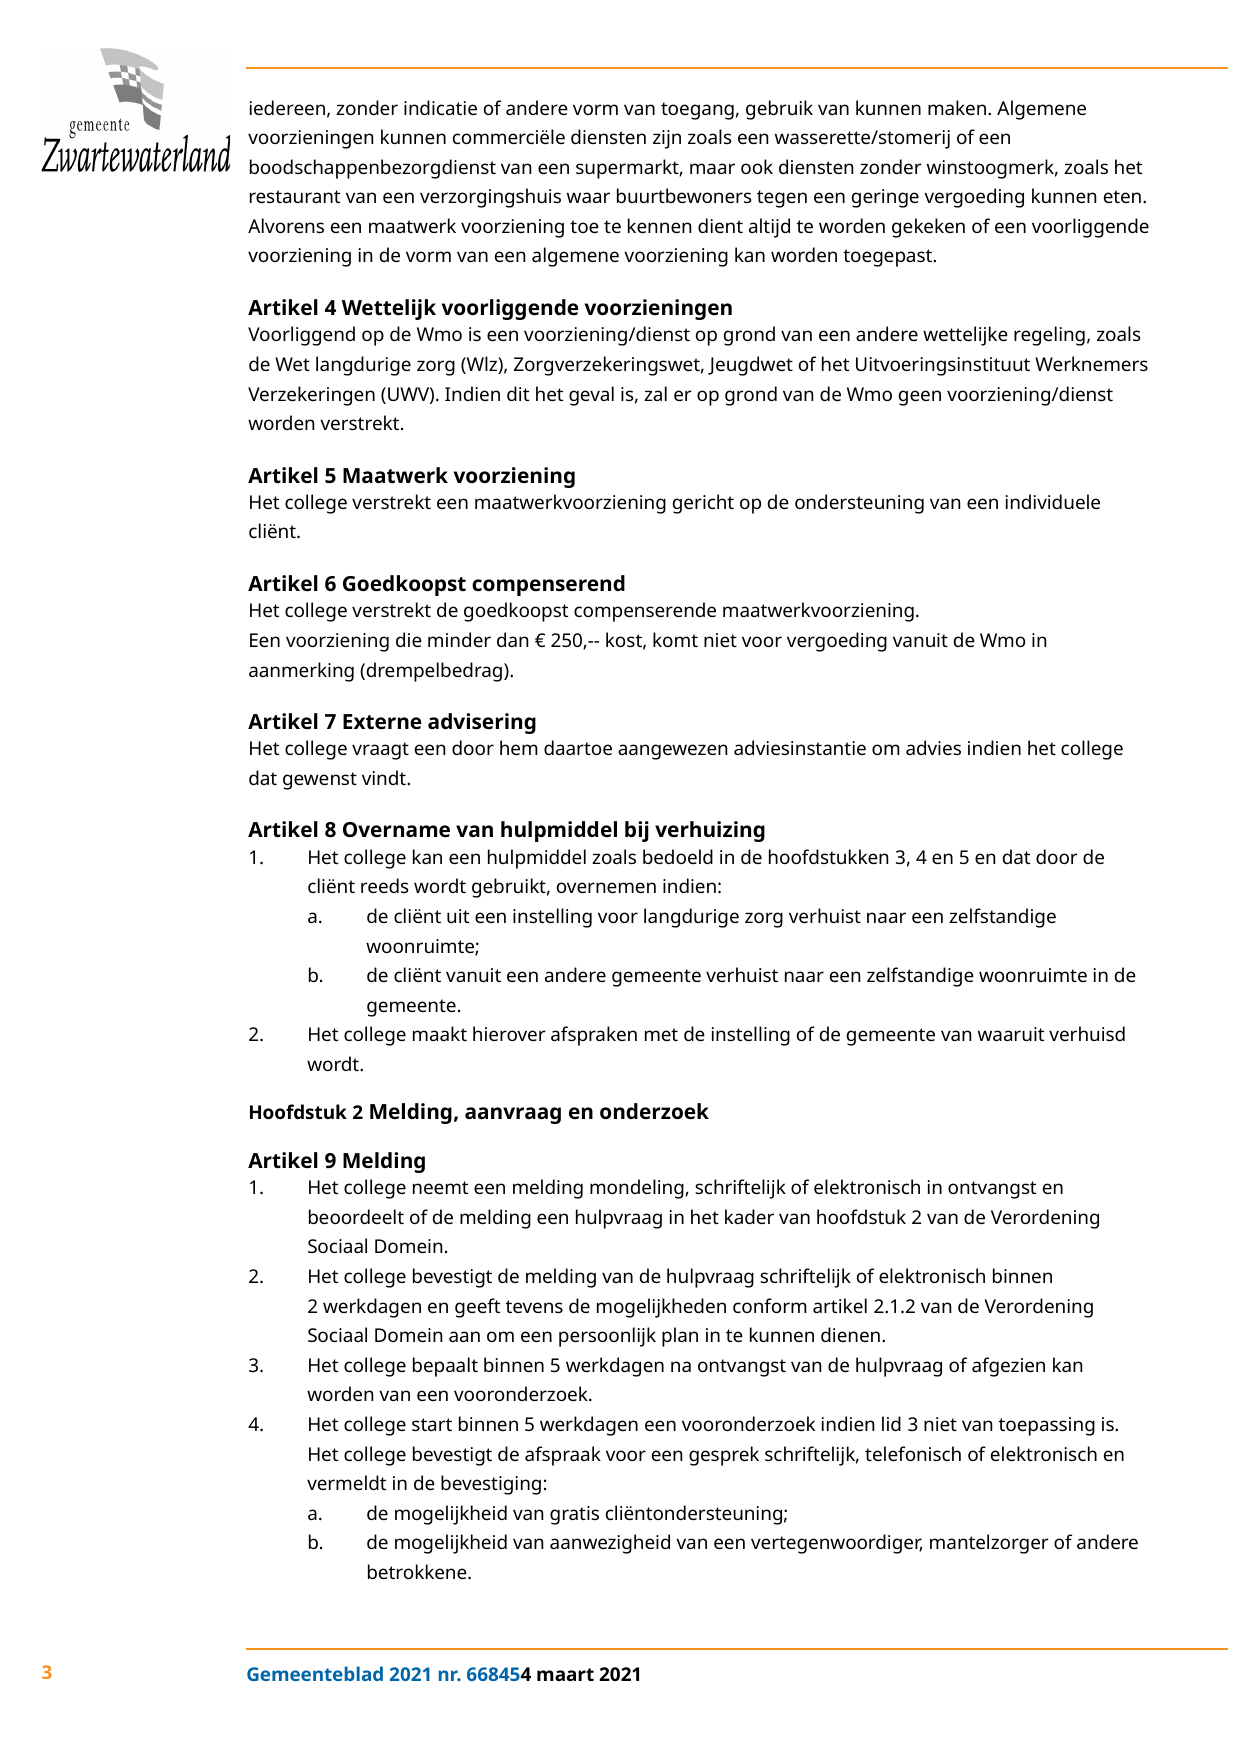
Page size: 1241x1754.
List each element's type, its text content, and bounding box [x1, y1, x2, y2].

text Hoofdstuk 2 Melding, aanvraag en onderzoek [248, 1097, 1152, 1125]
list Het college bepaalt binnen 5 werkdagen na ontvangst van de hulpvraag of afgezien kan worden van een vooronderzoek. [248, 1352, 1152, 1407]
list Het college kan een hulpmiddel zoals bedoeld in de hoofdstukken 3, 4 en 5 en dat door de cliënt reeds wordt gebruikt, overnemen indien: [248, 844, 1152, 899]
text Voorliggend op de Wmo is een voorziening/dienst op grond van een andere wettelijke regeling, zoals de Wet langdurige zorg (Wlz), Zorgverzekeringswet, Jeugdwet of het Uitvoeringsinstituut Werknemers Verzekeringen (UWV). Indien dit het geval is, zal er op grond van de Wmo geen voorziening/dienst worden verstrekt. [248, 322, 1152, 436]
text Artikel 7 Externe advisering [248, 707, 1152, 736]
list Het college start binnen 5 werkdagen een vooronderzoek indien lid 3 niet van toepassing is. Het college bevestigt de afspraak voor een gesprek schriftelijk, telefonisch of elektronisch en vermeldt in de bevestiging: [248, 1411, 1152, 1496]
text Artikel 5 Maatwerk voorziening [248, 461, 1152, 489]
text Het college verstrekt een maatwerkvoorziening gericht op de ondersteuning van een individuele cliënt. [248, 489, 1152, 544]
list de mogelijkheid van aanwezigheid van een vertegenwoordiger, mantelzorger of andere betrokkene. [307, 1529, 1152, 1585]
list de cliënt uit een instelling voor langdurige zorg verhuist naar een zelfstandige woonruimte; [307, 903, 1152, 958]
list Het college bevestigt de melding van de hulpvraag schriftelijk of elektronisch binnen 2 werkdagen en geeft tevens de mogelijkheden conform artikel 2.1.2 van de Verordening Sociaal Domein aan om een persoonlijk plan in te kunnen dienen. [248, 1263, 1152, 1348]
list Het college neemt een melding mondeling, schriftelijk of elektronisch in ontvangst en beoordeelt of de melding een hulpvraag in het kader van hoofdstuk 2 van de Verordening Sociaal Domein. [248, 1174, 1152, 1259]
list Het college maakt hierover afspraken met de instelling of de gemeente van waaruit verhuisd wordt. [248, 1022, 1152, 1077]
list de cliënt vanuit een andere gemeente verhuist naar een zelfstandige woonruimte in de gemeente. [307, 962, 1152, 1018]
text Artikel 4 Wettelijk voorliggende voorzieningen [248, 293, 1152, 322]
list de mogelijkheid van gratis cliëntondersteuning; [307, 1500, 1152, 1526]
text Het college vraagt een door hem daartoe aangewezen adviesinstantie om advies indien het college dat gewenst vindt. [248, 736, 1152, 791]
text Een voorziening die minder dan € 250,-- kost, komt niet voor vergoeding vanuit de Wmo in aanmerking (drempelbedrag). [248, 627, 1152, 682]
text Artikel 8 Overname van hulpmiddel bij verhuizing [248, 816, 1152, 844]
text Artikel 9 Melding [248, 1146, 1152, 1174]
text Het college verstrekt de goedkoopst compenserende maatwerkvoorziening. [248, 598, 1152, 623]
text iedereen, zonder indicatie of andere vorm van toegang, gebruik van kunnen maken. Algemene voorzieningen kunnen commerciële diensten zijn zoals een wasserette/stomerij of een boodschappenbezorgdienst van een supermarkt, maar ook diensten zonder winstoogmerk, zoals het restaurant van een verzorgingshuis waar buurtbewoners tegen een geringe vergoeding kunnen eten. Alvorens een maatwerk voorziening toe te kennen dient altijd te worden gekeken of een voorliggende voorziening in de vorm van een algemene voorziening kan worden toegepast. [248, 95, 1152, 268]
picture [41, 47, 231, 172]
text Artikel 6 Goedkoopst compenserend [248, 569, 1152, 598]
